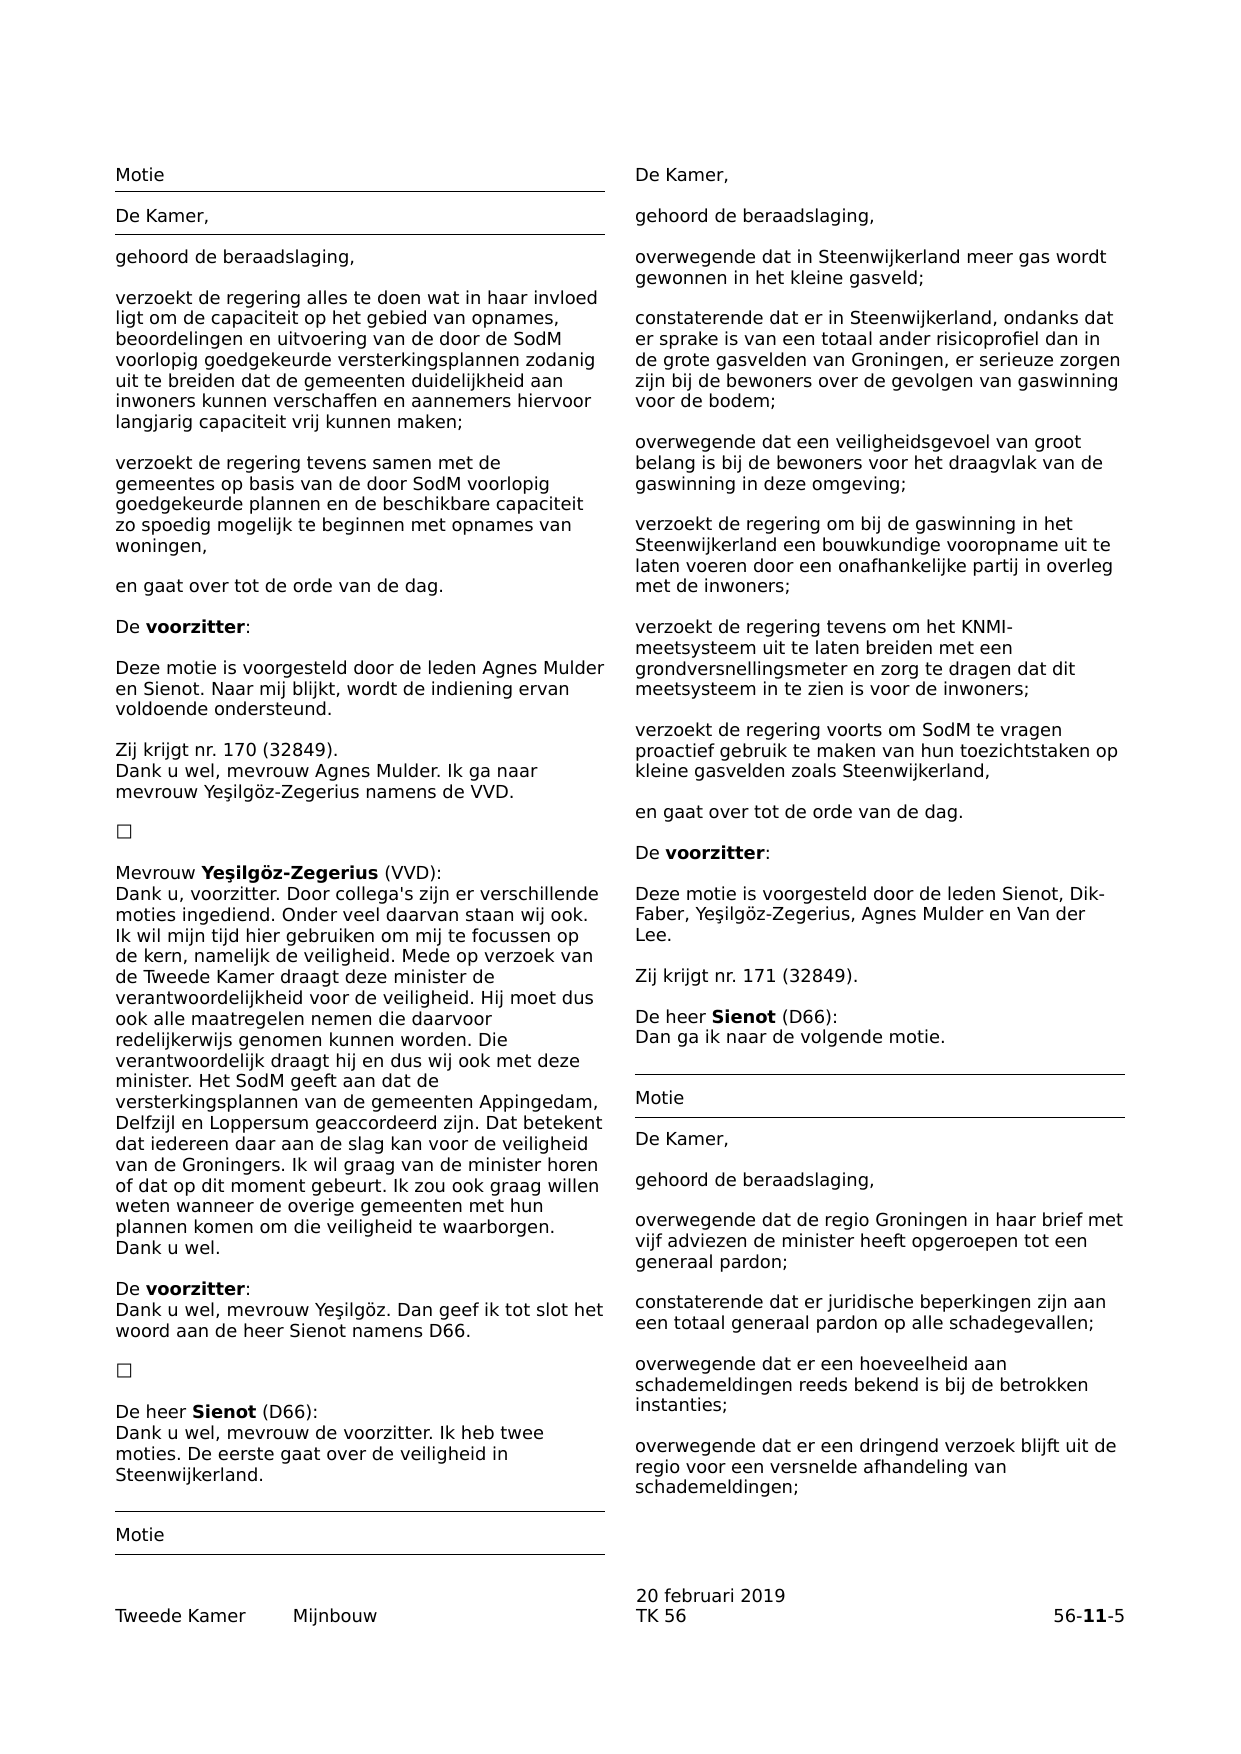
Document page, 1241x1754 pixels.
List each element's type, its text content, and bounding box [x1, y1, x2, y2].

text en gaat over tot de orde van de dag. [635, 802, 1125, 823]
text en gaat over tot de orde van de dag. [115, 576, 605, 597]
text De heer Sienot (D66): [115, 1402, 605, 1423]
text De voorzitter: [115, 1279, 605, 1299]
text Mevrouw Yeşilgöz-Zegerius (VVD): [115, 863, 605, 884]
text Dank u wel, mevrouw Agnes Mulder. Ik ga naar mevrouw Yeşilgöz-Zegerius namens de VVD. [115, 761, 605, 802]
text Zij krijgt nr. 170 (32849). [115, 740, 605, 761]
text ⬜ [115, 822, 605, 843]
text verzoekt de regering alles te doen wat in haar invloed ligt om de capaciteit op het gebied van opnames, beoordelingen en uitvoering van de door de SodM voorlopig goedgekeurde versterkingsplannen zodanig uit te breiden dat de gemeenten duidelijkheid aan inwoners kunnen verschaffen en aannemers hiervoor langjarig capaciteit vrij kunnen maken; [115, 287, 605, 433]
text Dank u wel. [115, 1238, 605, 1259]
text overwegende dat in Steenwijkerland meer gas wordt gewonnen in het kleine gasveld; [635, 247, 1125, 288]
text overwegende dat een veiligheidsgevoel van groot belang is bij de bewoners voor het draagvlak van de gaswinning in deze omgeving; [635, 432, 1125, 494]
text De voorzitter: [115, 617, 605, 638]
text Motie [115, 165, 605, 186]
text overwegende dat de regio Groningen in haar brief met vijf adviezen de minister heeft opgeroepen tot een generaal pardon; [635, 1210, 1125, 1272]
text De Kamer, [115, 206, 605, 227]
text Deze motie is voorgesteld door de leden Agnes Mulder en Sienot. Naar mij blijkt, wordt de indiening ervan voldoende ondersteund. [115, 658, 605, 720]
text Dank u, voorzitter. Door collega's zijn er verschillende moties ingediend. Onder veel daarvan staan wij ook. Ik wil mijn tijd hier gebruiken om mij te focussen op de kern, namelijk de veiligheid. Mede op verzoek van de Tweede Kamer draagt deze minister de verantwoordelijkheid voor de veiligheid. Hij moet dus ook alle maatregelen nemen die daarvoor redelijkerwijs genomen kunnen worden. Die verantwoordelijk draagt hij en dus wij ook met deze minister. Het SodM geeft aan dat de versterkingsplannen van de gemeenten Appingedam, Delfzijl en Loppersum geaccordeerd zijn. Dat betekent dat iedereen daar aan de slag kan voor de veiligheid van de Groningers. Ik wil graag van de minister horen of dat op dit moment gebeurt. Ik zou ook graag willen weten wanneer de overige gemeenten met hun plannen komen om die veiligheid te waarborgen. [115, 884, 605, 1238]
text overwegende dat er een dringend verzoek blijft uit de regio voor een versnelde afhandeling van schademeldingen; [635, 1436, 1125, 1498]
text verzoekt de regering om bij de gaswinning in het Steenwijkerland een bouwkundige vooropname uit te laten voeren door een onafhankelijke partij in overleg met de inwoners; [635, 514, 1125, 597]
text overwegende dat er een hoeveelheid aan schademeldingen reeds bekend is bij de betrokken instanties; [635, 1354, 1125, 1416]
text Dank u wel, mevrouw de voorzitter. Ik heb twee moties. De eerste gaat over de veiligheid in Steenwijkerland. [115, 1423, 605, 1485]
text gehoord de beraadslaging, [635, 206, 1125, 227]
text verzoekt de regering tevens samen met de gemeentes op basis van de door SodM voorlopig goedgekeurde plannen en de beschikbare capaciteit zo spoedig mogelijk te beginnen met opnames van woningen, [115, 453, 605, 556]
text Dan ga ik naar de volgende motie. [635, 1027, 1125, 1048]
text verzoekt de regering tevens om het KNMI-meetsysteem uit te laten breiden met een grondversnellingsmeter en zorg te dragen dat dit meetsysteem in te zien is voor de inwoners; [635, 617, 1125, 700]
text De Kamer, [635, 1129, 1125, 1149]
text Motie [115, 1525, 605, 1546]
text Zij krijgt nr. 171 (32849). [635, 966, 1125, 986]
text Deze motie is voorgesteld door de leden Sienot, Dik-Faber, Yeşilgöz-Zegerius, Agnes Mulder en Van der Lee. [635, 883, 1125, 946]
text Motie [635, 1088, 1125, 1109]
text De Kamer, [635, 165, 1125, 186]
text De heer Sienot (D66): [635, 1006, 1125, 1027]
text gehoord de beraadslaging, [115, 247, 605, 267]
text Dank u wel, mevrouw Yeşilgöz. Dan geef ik tot slot het woord aan de heer Sienot namens D66. [115, 1299, 605, 1341]
text ⬜ [115, 1361, 605, 1382]
text De voorzitter: [635, 843, 1125, 863]
text gehoord de beraadslaging, [635, 1169, 1125, 1190]
text constaterende dat er juridische beperkingen zijn aan een totaal generaal pardon op alle schadegevallen; [635, 1292, 1125, 1334]
text verzoekt de regering voorts om SodM te vragen proactief gebruik te maken van hun toezichtstaken op kleine gasvelden zoals Steenwijkerland, [635, 720, 1125, 782]
text constaterende dat er in Steenwijkerland, ondanks dat er sprake is van een totaal ander risicoprofiel dan in de grote gasvelden van Groningen, er serieuze zorgen zijn bij de bewoners over de gevolgen van gaswinning voor de bodem; [635, 308, 1125, 412]
